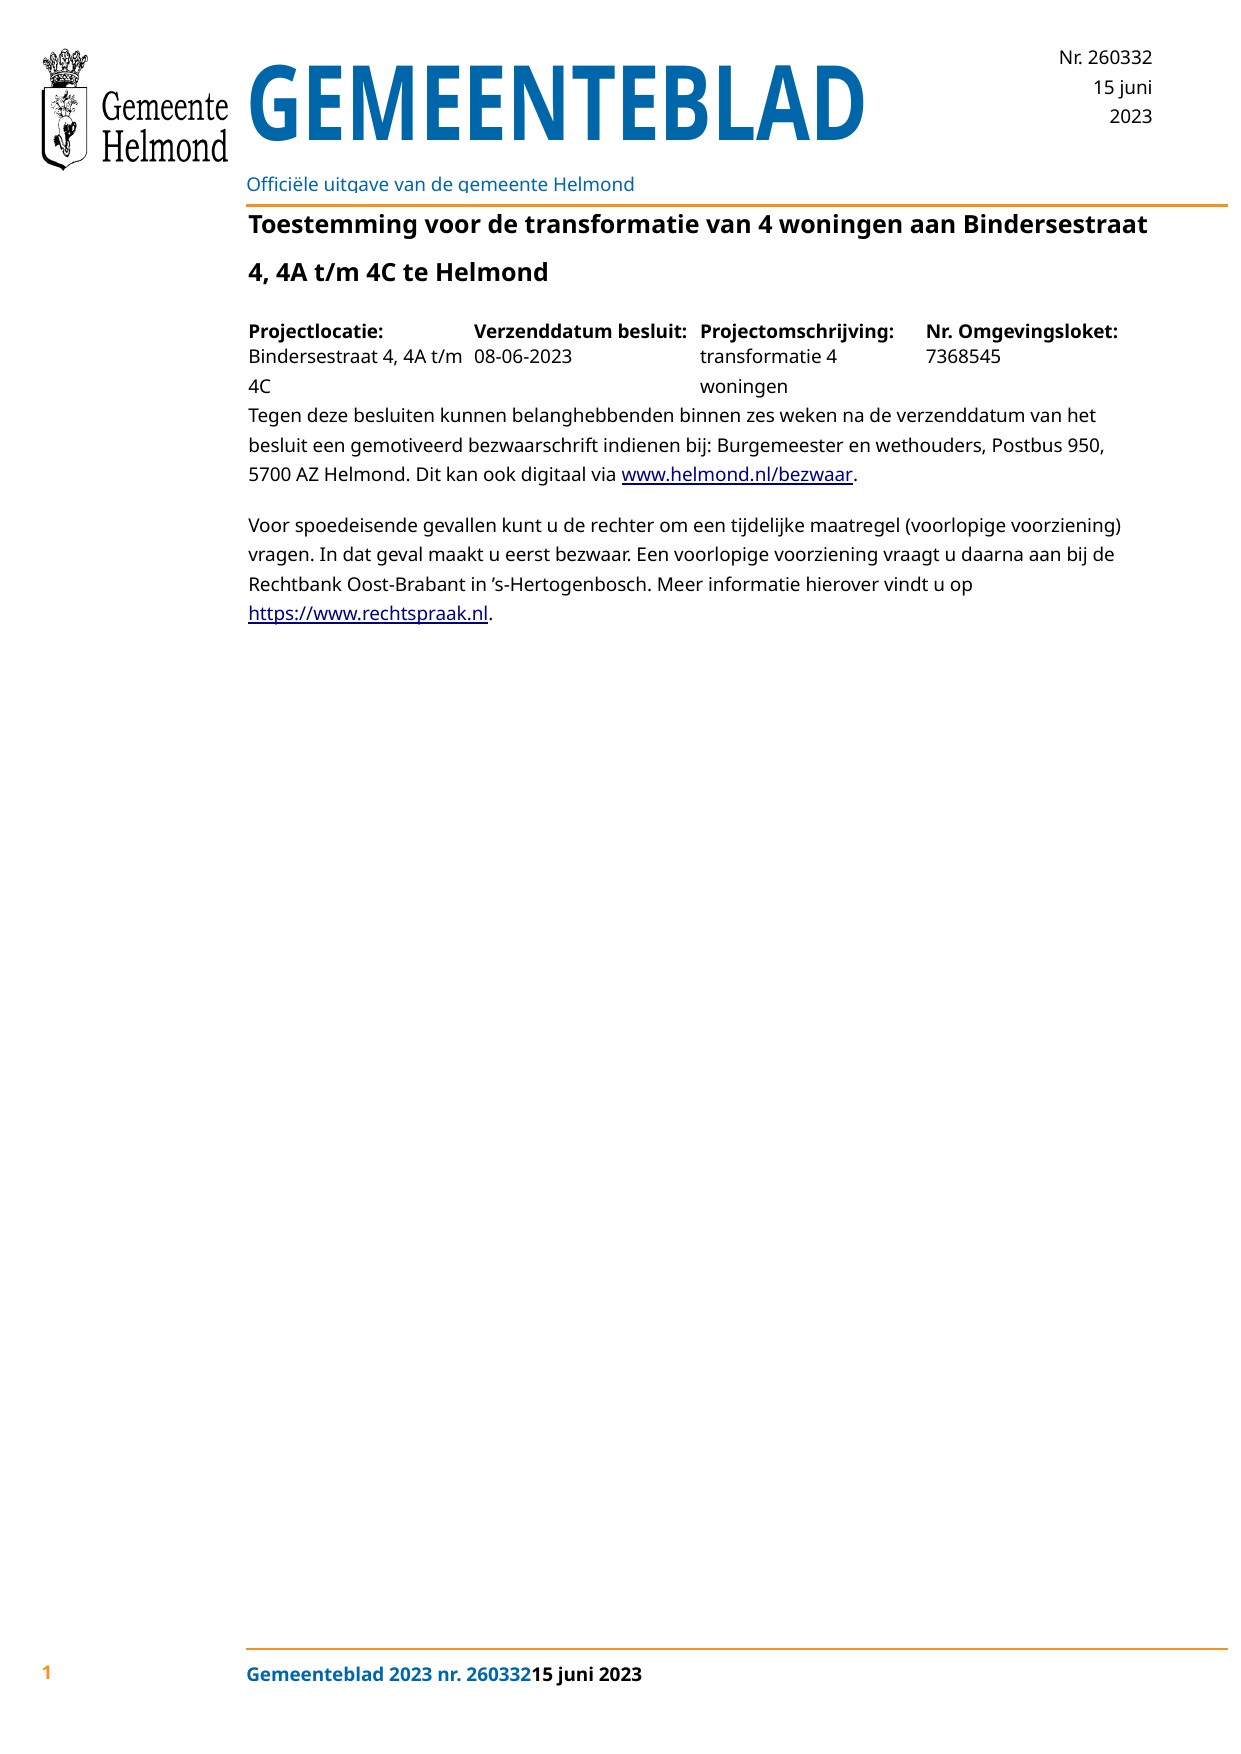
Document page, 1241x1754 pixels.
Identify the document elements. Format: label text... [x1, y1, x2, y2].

table_header Projectomschrijving: [700, 318, 926, 344]
table_header Nr. Omgevingsloket: [926, 318, 1152, 344]
table_cell Bindersestraat 4, 4A t/m 4C [248, 344, 474, 399]
table_cell transformatie 4 woningen [700, 344, 926, 399]
text Tegen deze besluiten kunnen belanghebbenden binnen zes weken na de verzenddatum van het besluit een gemotiveerd bezwaarschrift indienen bij: Burgemeester en wethouders, Postbus 950, 5700 AZ Helmond. Dit kan ook digitaal via www.helmond.nl/bezwaar. [248, 402, 1152, 487]
table_cell 7368545 [926, 344, 1152, 399]
text Voor spoedeisende gevallen kunt u de rechter om een tijdelijke maatregel (voorlopige voorziening) vragen. In dat geval maakt u eerst bezwaar. Een voorlopige voorziening vraagt u daarna aan bij de Rechtbank Oost-Brabant in ’s-Hertogenbosch. Meer informatie hierover vindt u op https://www.rechtspraak.nl. [248, 512, 1152, 626]
table_cell 08-06-2023 [474, 344, 700, 399]
table_header Verzenddatum besluit: [474, 318, 700, 344]
picture [41, 47, 231, 172]
text Toestemming voor de transformatie van 4 woningen aan Bindersestraat 4, 4A t/m 4C te Helmond [248, 207, 1152, 288]
table_header Projectlocatie: [248, 318, 474, 344]
